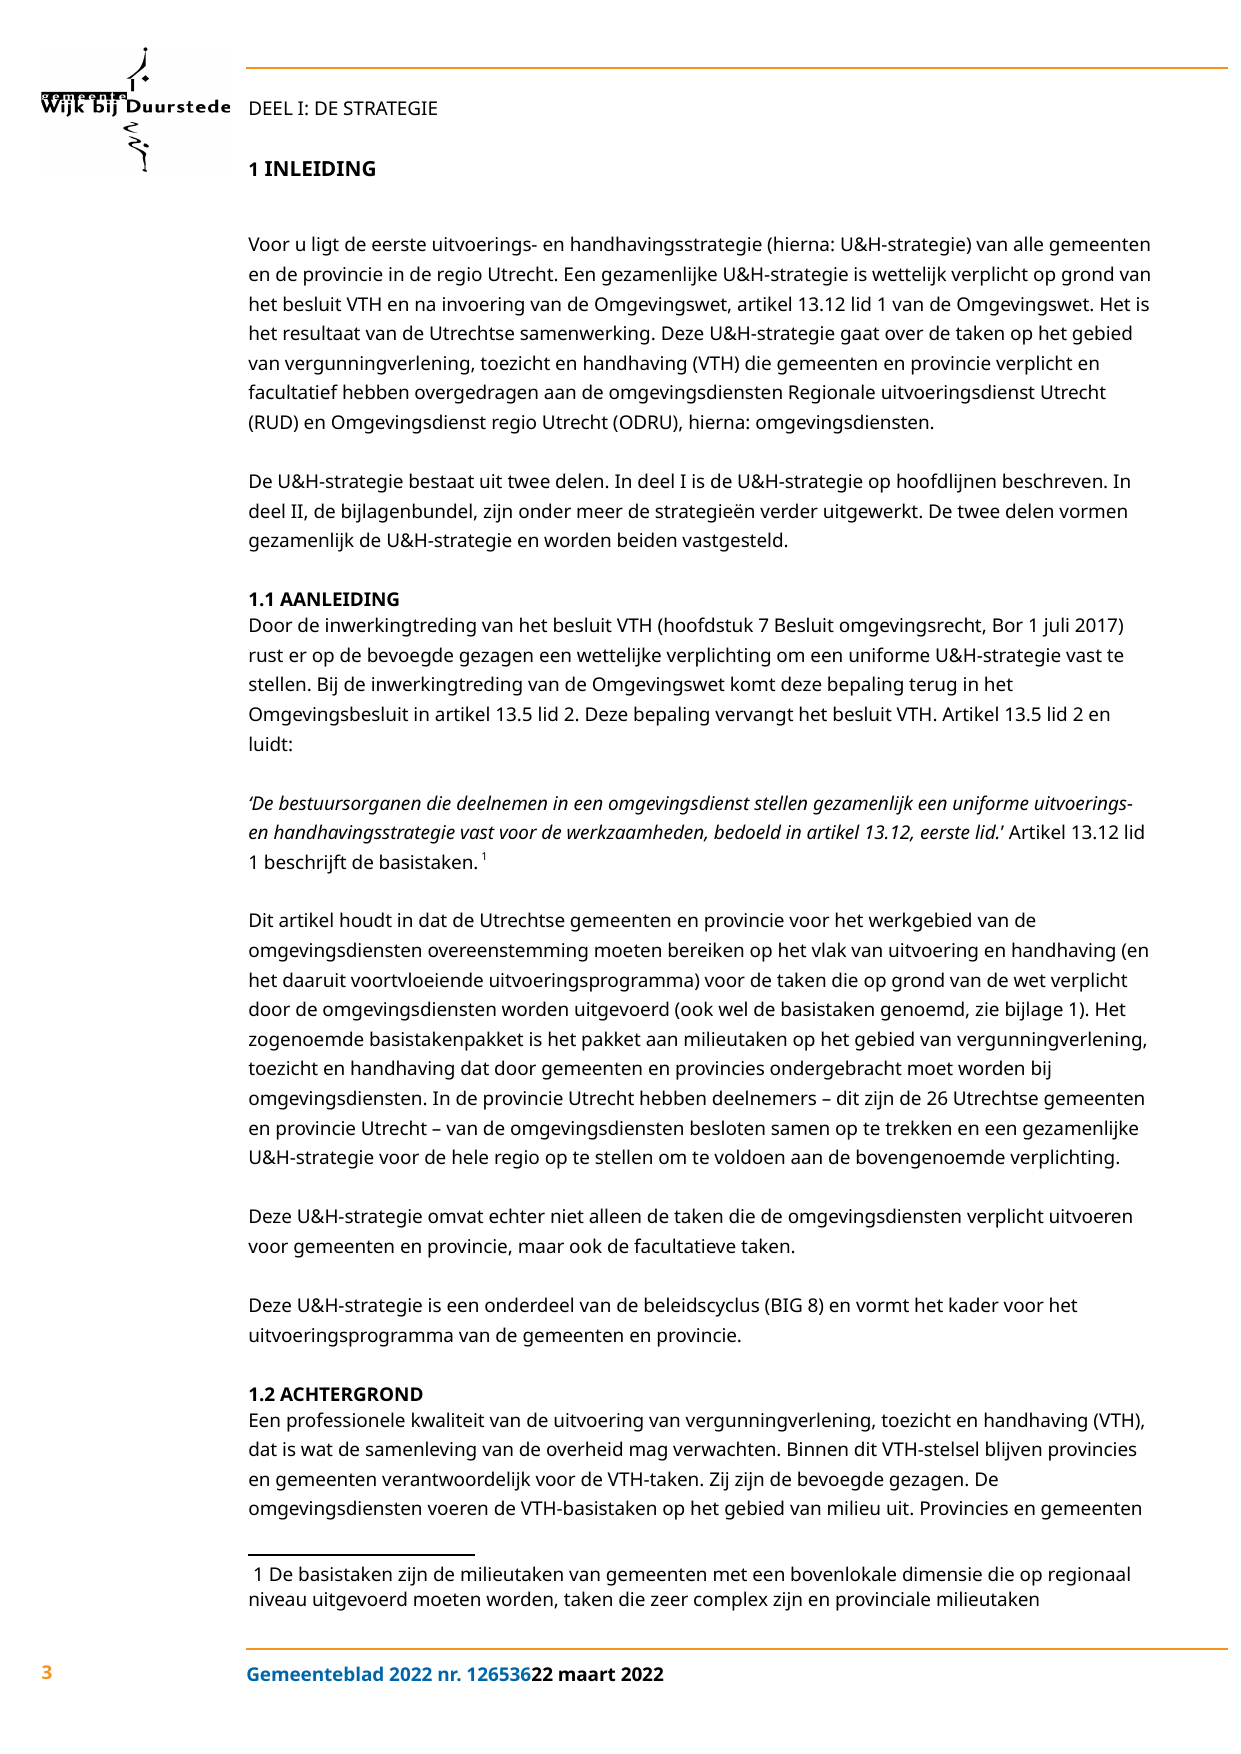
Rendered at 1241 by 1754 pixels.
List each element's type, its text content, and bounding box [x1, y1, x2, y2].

table_header ‘De bestuursorganen die deelnemen in een omgevingsdienst stellen gezamenlijk een uniforme uitvoerings- en handhavingsstrategie vast voor de werkzaamheden, bedoeld in artikel 13.12, eerste lid.’ Artikel 13.12 lid 1 beschrijft de basistaken. [248, 790, 1152, 875]
text Deze U&H-strategie omvat echter niet alleen de taken die de omgevingsdiensten verplicht uitvoeren voor gemeenten en provincie, maar ook de facultatieve taken. [248, 1203, 1152, 1259]
text 1.2 ACHTERGROND [248, 1381, 1152, 1407]
picture [41, 47, 231, 172]
text De U&H-strategie bestaat uit twee delen. In deel I is de U&H-strategie op hoofdlijnen beschreven. In deel II, de bijlagenbundel, zijn onder meer de strategieën verder uitgewerkt. De twee delen vormen gezamenlijk de U&H-strategie en worden beiden vastgesteld. [248, 468, 1152, 553]
text Een professionele kwaliteit van de uitvoering van vergunningverlening, toezicht en handhaving (VTH), dat is wat de samenleving van de overheid mag verwachten. Binnen dit VTH-stelsel blijven provincies en gemeenten verantwoordelijk voor de VTH-taken. Zij zijn de bevoegde gezagen. De omgevingsdiensten voeren de VTH-basistaken op het gebied van milieu uit. Provincies en gemeenten [248, 1407, 1152, 1521]
text 1.1 AANLEIDING [248, 587, 1152, 612]
text DEEL I: DE STRATEGIE [248, 95, 1152, 121]
text Dit artikel houdt in dat de Utrechtse gemeenten en provincie voor het werkgebied van de omgevingsdiensten overeenstemming moeten bereiken op het vlak van uitvoering en handhaving (en het daaruit voortvloeiende uitvoeringsprogramma) voor de taken die op grond van de wet verplicht door de omgevingsdiensten worden uitgevoerd (ook wel de basistaken genoemd, zie bijlage 1). Het zogenoemde basistakenpakket is het pakket aan milieutaken op het gebied van vergunningverlening, toezicht en handhaving dat door gemeenten en provincies ondergebracht moet worden bij omgevingsdiensten. In de provincie Utrecht hebben deelnemers – dit zijn de 26 Utrechtse gemeenten en provincie Utrecht – van de omgevingsdiensten besloten samen op te trekken en een gezamenlijke U&H-strategie voor de hele regio op te stellen om te voldoen aan de bovengenoemde verplichting. [248, 908, 1152, 1170]
text Voor u ligt de eerste uitvoerings- en handhavingsstrategie (hierna: U&H-strategie) van alle gemeenten en de provincie in de regio Utrecht. Een gezamenlijke U&H-strategie is wettelijk verplicht op grond van het besluit VTH en na invoering van de Omgevingswet, artikel 13.12 lid 1 van de Omgevingswet. Het is het resultaat van de Utrechtse samenwerking. Deze U&H-strategie gaat over de taken op het gebied van vergunningverlening, toezicht en handhaving (VTH) die gemeenten en provincie verplicht en facultatief hebben overgedragen aan de omgevingsdiensten Regionale uitvoeringsdienst Utrecht (RUD) en Omgevingsdienst regio Utrecht (ODRU), hierna: omgevingsdiensten. [248, 232, 1152, 435]
text 1 INLEIDING [248, 154, 1152, 182]
text Door de inwerkingtreding van het besluit VTH (hoofdstuk 7 Besluit omgevingsrecht, Bor 1 juli 2017) rust er op de bevoegde gezagen een wettelijke verplichting om een uniforme U&H-strategie vast te stellen. Bij de inwerkingtreding van de Omgevingswet komt deze bepaling terug in het Omgevingsbesluit in artikel 13.5 lid 2. Deze bepaling vervangt het besluit VTH. Artikel 13.5 lid 2 en luidt: [248, 612, 1152, 756]
text Deze U&H-strategie is een onderdeel van de beleidscyclus (BIG 8) en vormt het kader voor het uitvoeringsprogramma van de gemeenten en provincie. [248, 1292, 1152, 1348]
